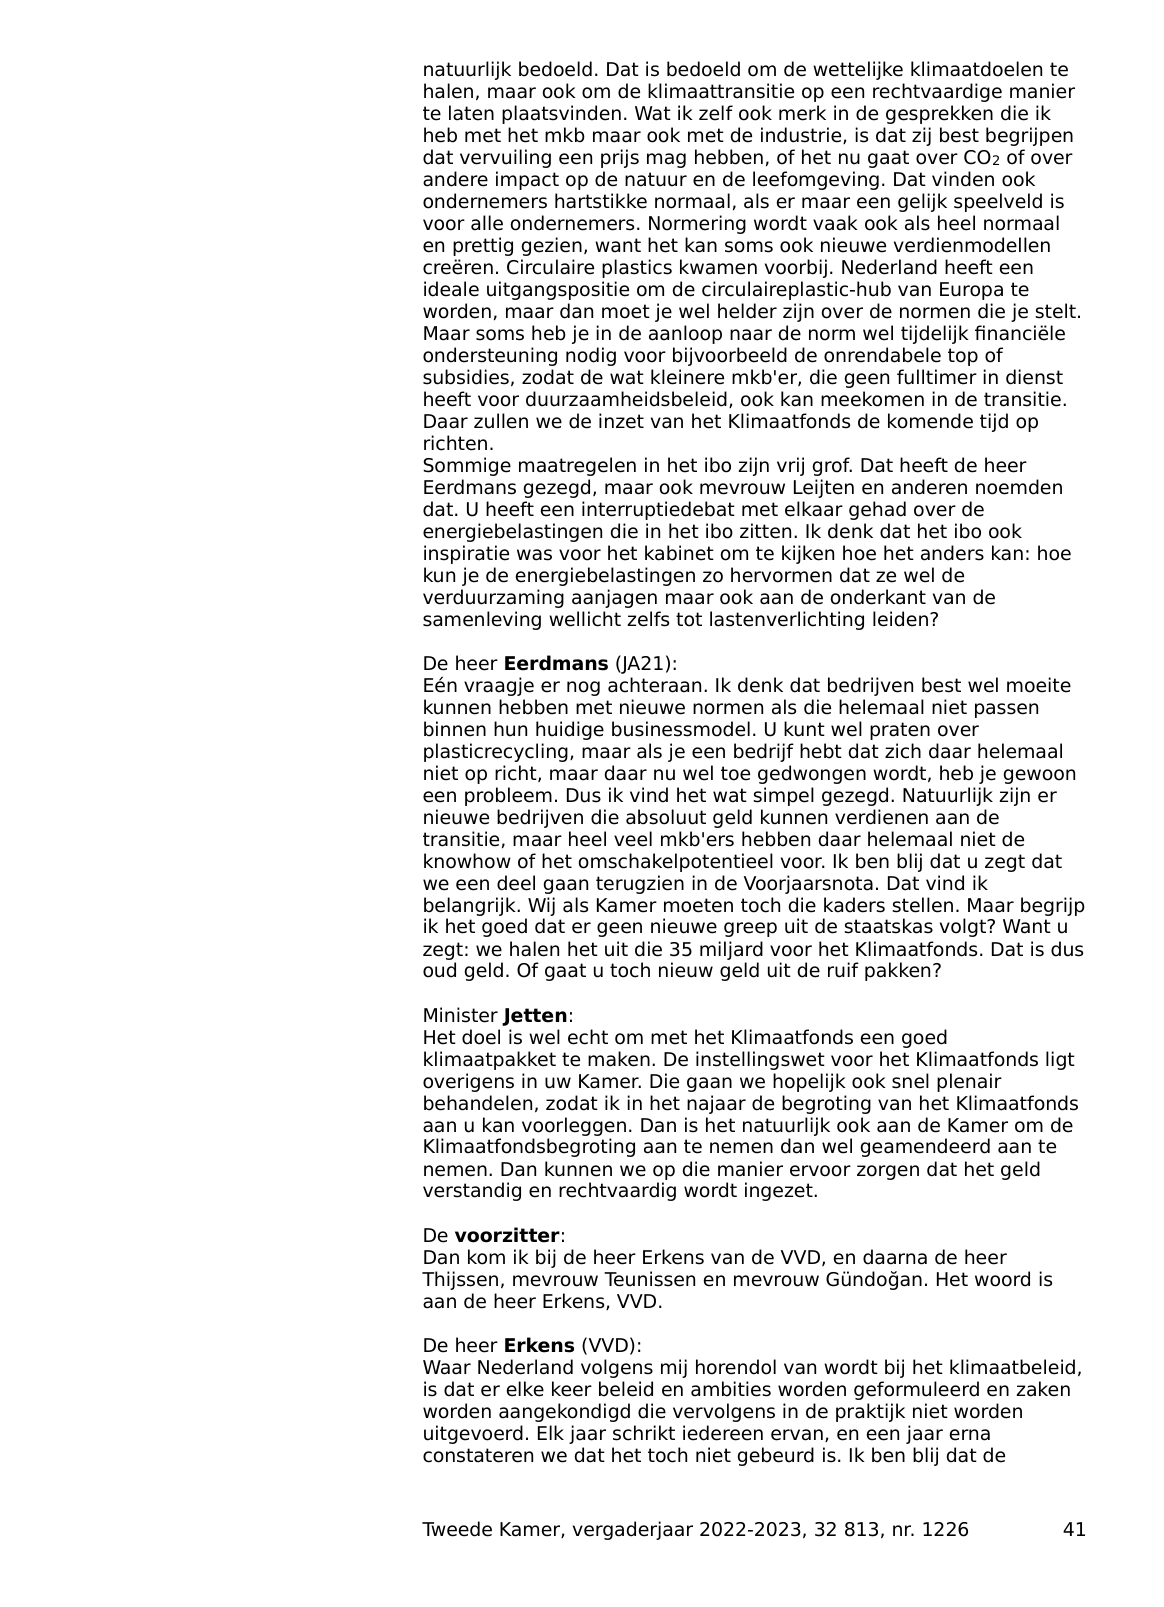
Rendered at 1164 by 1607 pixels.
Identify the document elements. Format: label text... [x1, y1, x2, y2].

text Waar Nederland volgens mij horendol van wordt bij het klimaatbeleid, is dat er elke keer beleid en ambities worden geformuleerd en zaken worden aangekondigd die vervolgens in de praktijk niet worden uitgevoerd. Elk jaar schrikt iedereen ervan, en een jaar erna constateren we dat het toch niet gebeurd is. Ik ben blij dat de [422, 1357, 1087, 1467]
text De voorzitter: [422, 1224, 1087, 1247]
text Eén vraagje er nog achteraan. Ik denk dat bedrijven best wel moeite kunnen hebben met nieuwe normen als die helemaal niet passen binnen hun huidige businessmodel. U kunt wel praten over plasticrecycling, maar als je een bedrijf hebt dat zich daar helemaal niet op richt, maar daar nu wel toe gedwongen wordt, heb je gewoon een probleem. Dus ik vind het wat simpel gezegd. Natuurlijk zijn er nieuwe bedrijven die absoluut geld kunnen verdienen aan de transitie, maar heel veel mkb'ers hebben daar helemaal niet de knowhow of het omschakelpotentieel voor. Ik ben blij dat u zegt dat we een deel gaan terugzien in de Voorjaarsnota. Dat vind ik belangrijk. Wij als Kamer moeten toch die kaders stellen. Maar begrijp ik het goed dat er geen nieuwe greep uit de staatskas volgt? Want u zegt: we halen het uit die 35 miljard voor het Klimaatfonds. Dat is dus oud geld. Of gaat u toch nieuw geld uit de ruif pakken? [422, 675, 1087, 982]
text Sommige maatregelen in het ibo zijn vrij grof. Dat heeft de heer Eerdmans gezegd, maar ook mevrouw Leijten en anderen noemden dat. U heeft een interruptiedebat met elkaar gehad over de energiebelastingen die in het ibo zitten. Ik denk dat het ibo ook inspiratie was voor het kabinet om te kijken hoe het anders kan: hoe kun je de energiebelastingen zo hervormen dat ze wel de verduurzaming aanjagen maar ook aan de onderkant van de samenleving wellicht zelfs tot lastenverlichting leiden? [422, 455, 1087, 631]
text Het doel is wel echt om met het Klimaatfonds een goed klimaatpakket te maken. De instellingswet voor het Klimaatfonds ligt overigens in uw Kamer. Die gaan we hopelijk ook snel plenair behandelen, zodat ik in het najaar de begroting van het Klimaatfonds aan u kan voorleggen. Dan is het natuurlijk ook aan de Kamer om de Klimaatfondsbegroting aan te nemen dan wel geamendeerd aan te nemen. Dan kunnen we op die manier ervoor zorgen dat het geld verstandig en rechtvaardig wordt ingezet. [422, 1027, 1087, 1202]
text De heer Eerdmans (JA21): [422, 653, 1087, 675]
text Minister Jetten: [422, 1004, 1087, 1027]
text De heer Erkens (VVD): [422, 1335, 1087, 1357]
text Dan kom ik bij de heer Erkens van de VVD, en daarna de heer Thijssen, mevrouw Teunissen en mevrouw Gündoğan. Het woord is aan de heer Erkens, VVD. [422, 1247, 1087, 1312]
text natuurlijk bedoeld. Dat is bedoeld om de wettelijke klimaatdoelen te halen, maar ook om de klimaattransitie op een rechtvaardige manier te laten plaatsvinden. Wat ik zelf ook merk in de gesprekken die ik heb met het mkb maar ook met de industrie, is dat zij best begrijpen dat vervuiling een prijs mag hebben, of het nu gaat over CO2 of over andere impact op de natuur en de leefomgeving. Dat vinden ook ondernemers hartstikke normaal, als er maar een gelijk speelveld is voor alle ondernemers. Normering wordt vaak ook als heel normaal en prettig gezien, want het kan soms ook nieuwe verdienmodellen creëren. Circulaire plastics kwamen voorbij. Nederland heeft een ideale uitgangspositie om de circulaireplastic-hub van Europa te worden, maar dan moet je wel helder zijn over de normen die je stelt. Maar soms heb je in de aanloop naar de norm wel tijdelijk financiële ondersteuning nodig voor bijvoorbeeld de onrendabele top of subsidies, zodat de wat kleinere mkb'er, die geen fulltimer in dienst heeft voor duurzaamheidsbeleid, ook kan meekomen in de transitie. Daar zullen we de inzet van het Klimaatfonds de komende tijd op richten. [422, 59, 1087, 455]
